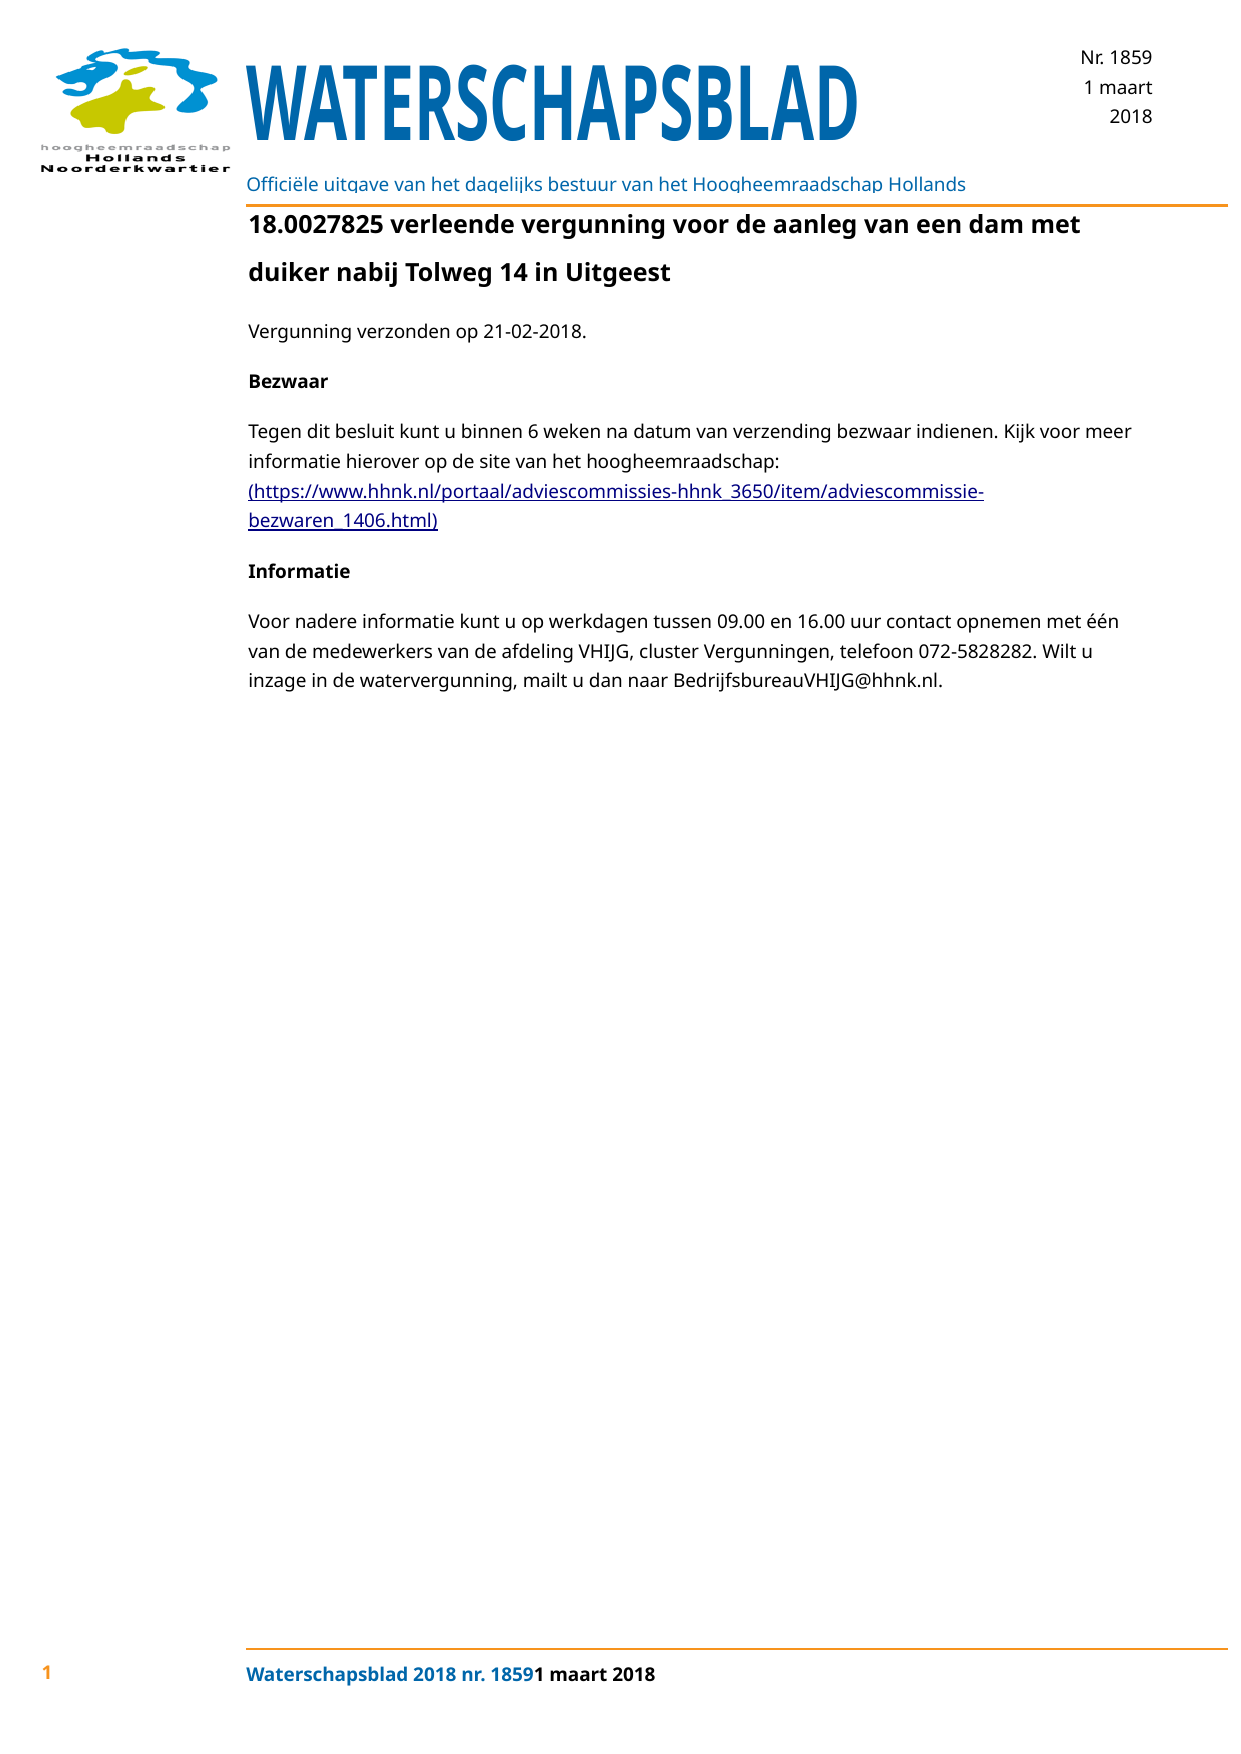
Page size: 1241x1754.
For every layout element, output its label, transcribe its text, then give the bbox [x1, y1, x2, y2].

text 18.0027825 verleende vergunning voor de aanleg van een dam met duiker nabij Tolweg 14 in Uitgeest [248, 207, 1152, 288]
text Vergunning verzonden op 21-02-2018. [248, 318, 1152, 344]
text Voor nadere informatie kunt u op werkdagen tussen 09.00 en 16.00 uur contact opnemen met één van de medewerkers van de afdeling VHIJG, cluster Vergunningen, telefoon 072-5828282. Wilt u inzage in de watervergunning, mailt u dan naar BedrijfsbureauVHIJG@hhnk.nl. [248, 608, 1152, 693]
picture [41, 47, 231, 172]
text Informatie [248, 558, 1152, 584]
text Bezwaar [248, 368, 1152, 394]
text Tegen dit besluit kunt u binnen 6 weken na datum van verzending bezwaar indienen. Kijk voor meer informatie hierover op de site van het hoogheemraadschap: (https://www.hhnk.nl/portaal/adviescommissies-hhnk_3650/item/adviescommissie-bezwaren_1406.html) [248, 419, 1152, 533]
